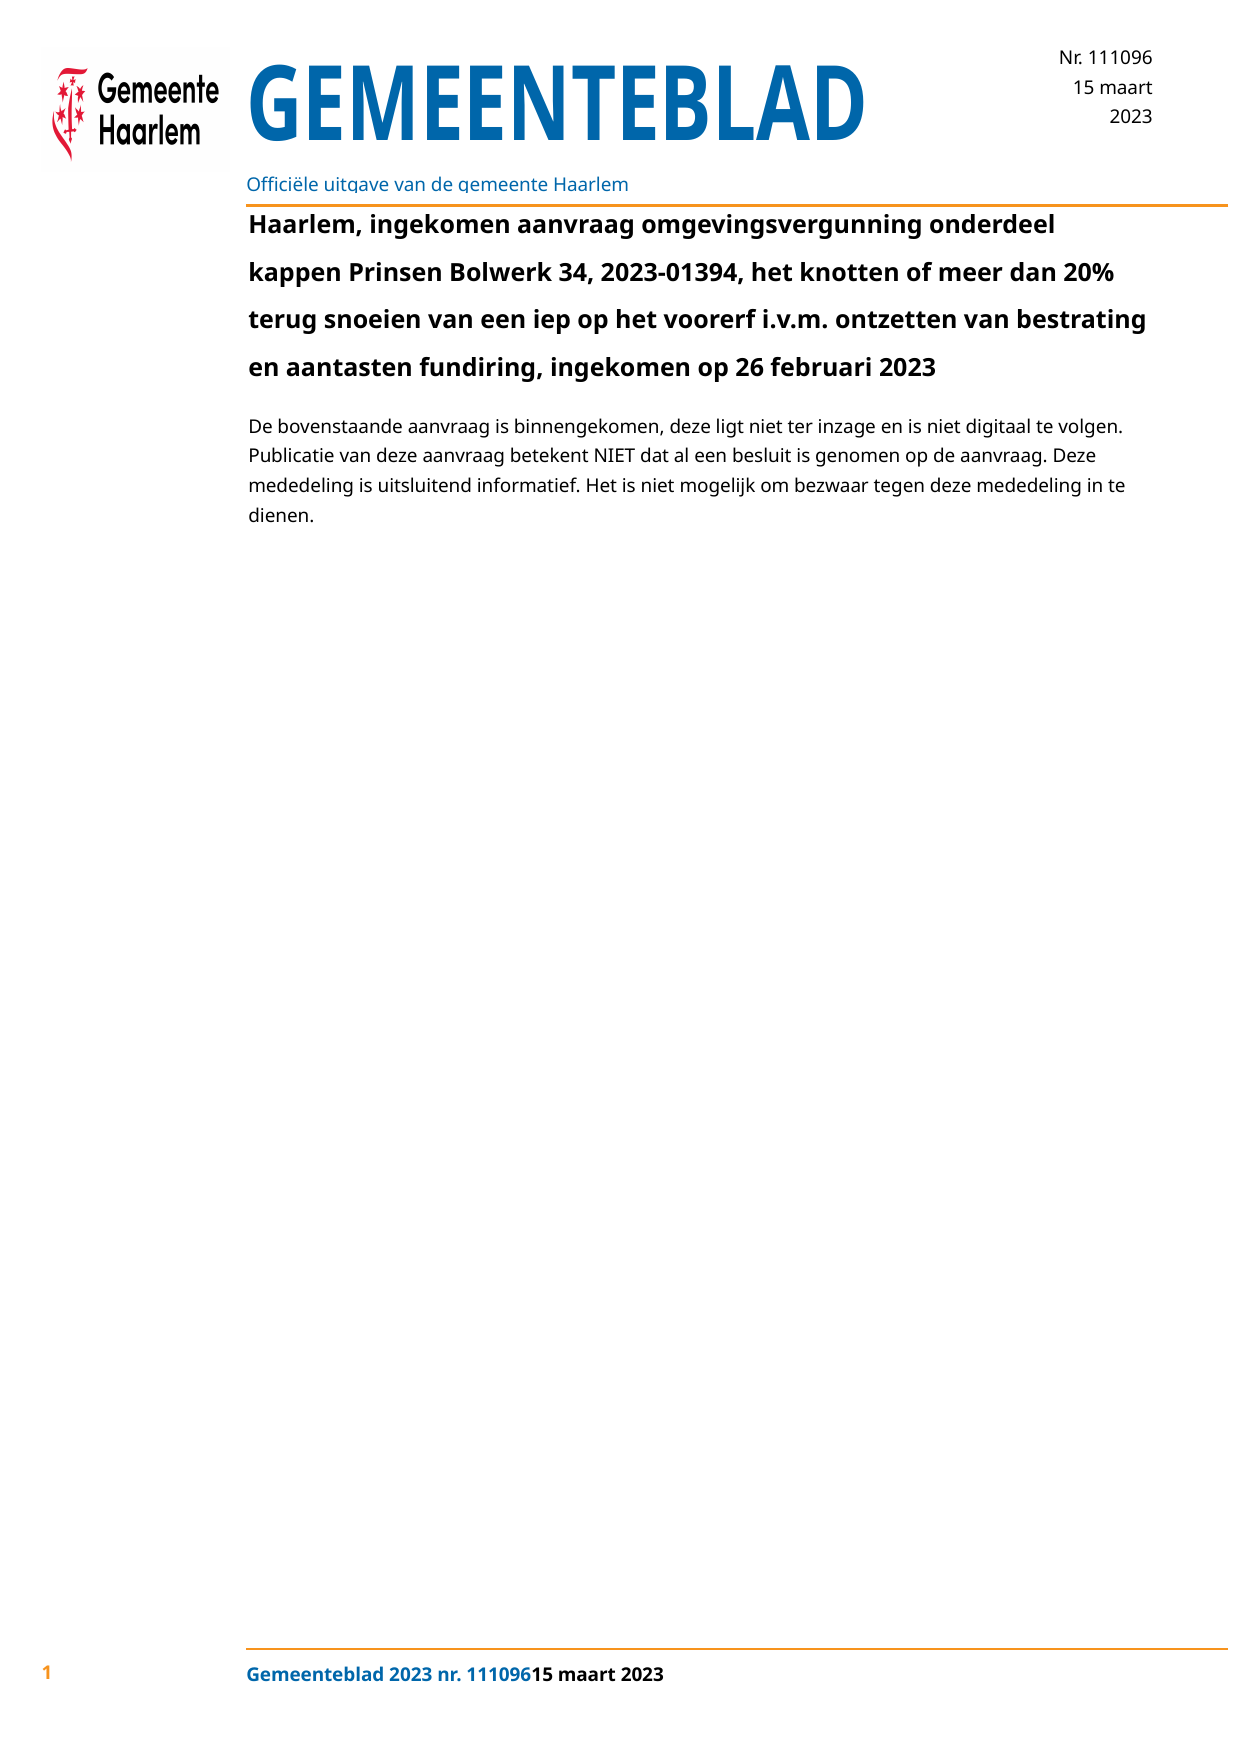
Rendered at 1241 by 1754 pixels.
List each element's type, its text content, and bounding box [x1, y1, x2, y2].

picture [41, 47, 231, 172]
text De bovenstaande aanvraag is binnengekomen, deze ligt niet ter inzage en is niet digitaal te volgen. Publicatie van deze aanvraag betekent NIET dat al een besluit is genomen op de aanvraag. Deze mededeling is uitsluitend informatief. Het is niet mogelijk om bezwaar tegen deze mededeling in te dienen. [248, 413, 1152, 528]
text Haarlem, ingekomen aanvraag omgevingsvergunning onderdeel kappen Prinsen Bolwerk 34, 2023-01394, het knotten of meer dan 20% terug snoeien van een iep op het voorerf i.v.m. ontzetten van bestrating en aantasten fundiring, ingekomen op 26 februari 2023 [248, 207, 1152, 384]
